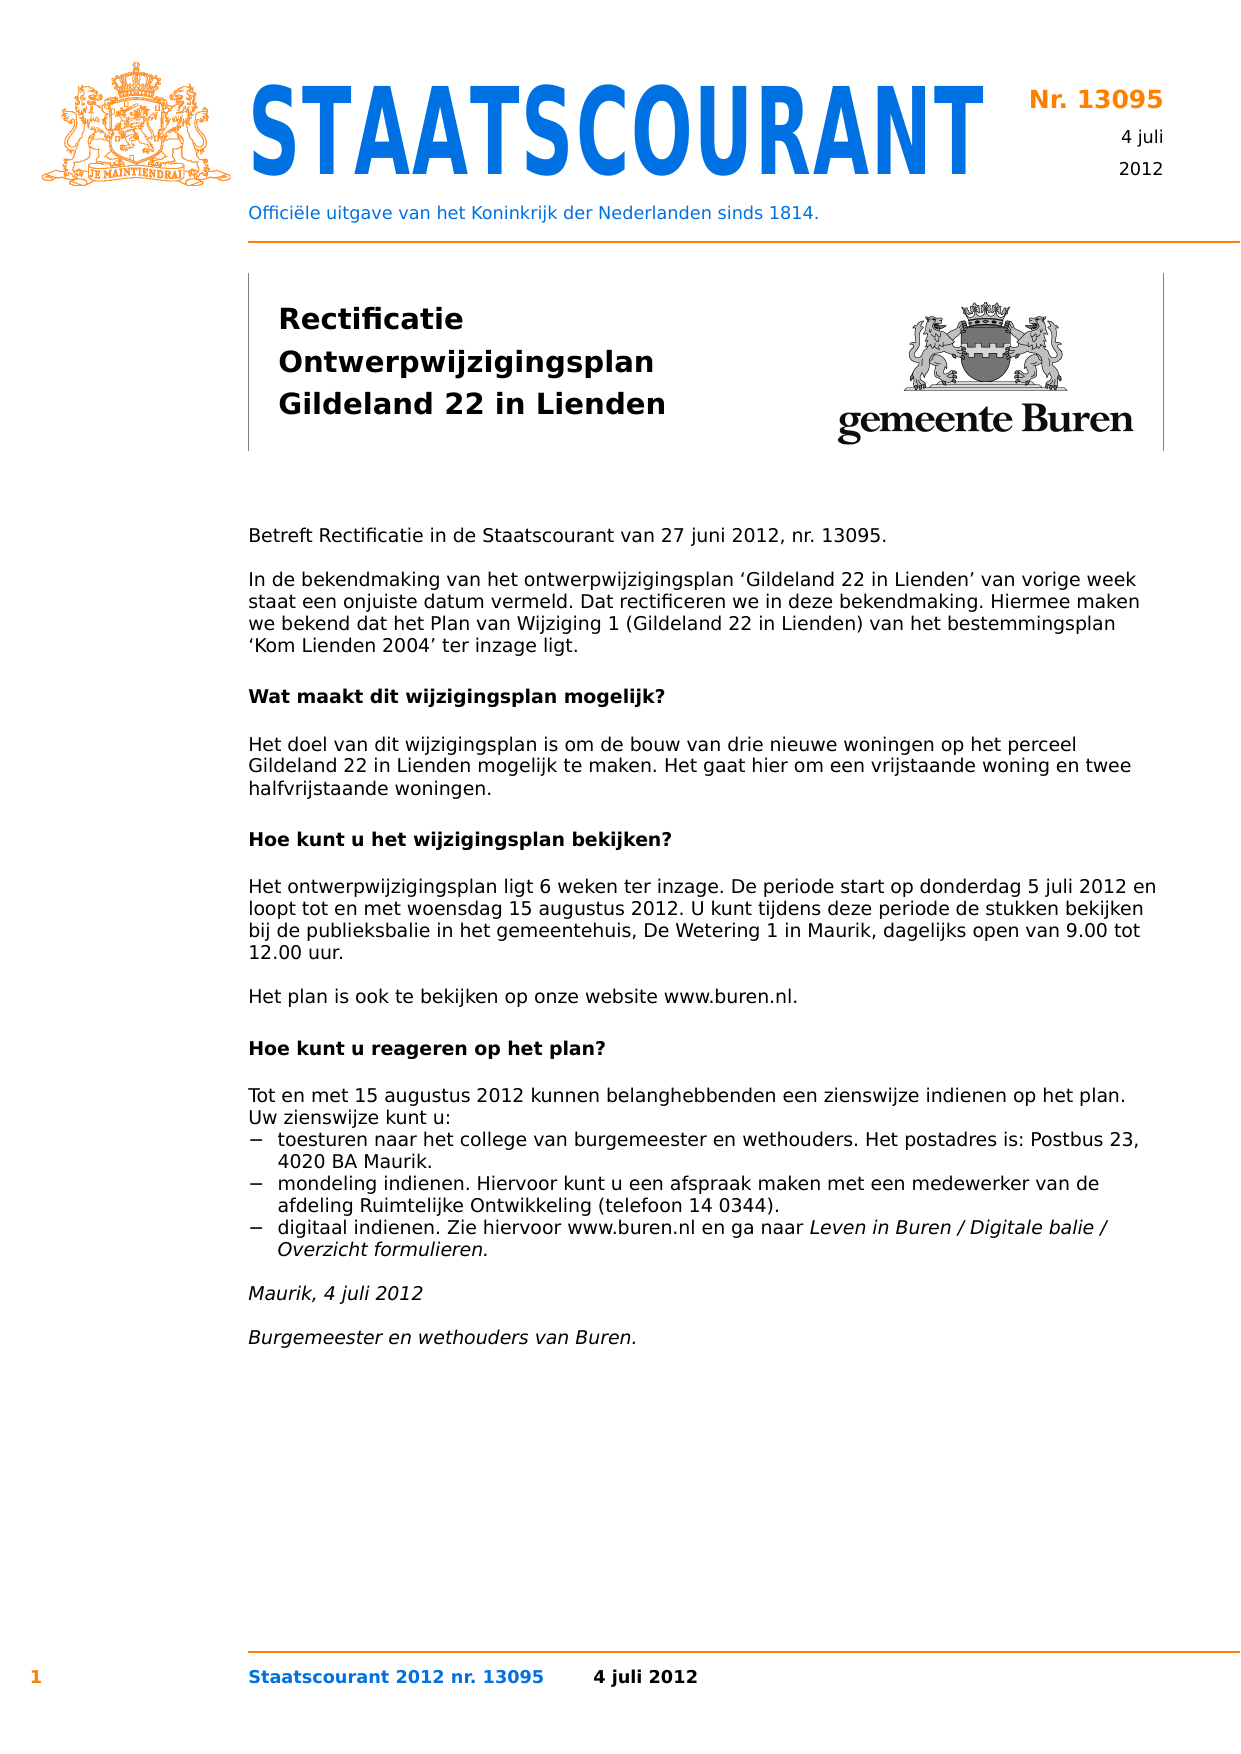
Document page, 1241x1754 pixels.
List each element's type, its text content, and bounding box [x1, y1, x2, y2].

text Het ontwerpwijzigingsplan ligt 6 weken ter inzage. De periode start op donderdag 5 juli 2012 en loopt tot en met woensdag 15 augustus 2012. U kunt tijdens deze periode de stukken bekijken bij de publieksbalie in het gemeentehuis, De Wetering 1 in Maurik, dagelijks open van 9.00 tot 12.00 uur. [248, 876, 1163, 964]
table_cell Officiële uitgave van het Koninkrijk der Nederlanden sinds 1814. [248, 203, 1240, 241]
text − digitaal indienen. Zie hiervoor www.buren.nl en ga naar Leven in Buren / Digitale balie / Overzicht formulieren. [248, 1217, 1163, 1261]
subtitle Wat maakt dit wijzigingsplan mogelijk? [248, 686, 1163, 708]
text − toesturen naar het college van burgemeester en wethouders. Het postadres is: Postbus 23, 4020 BA Maurik. [248, 1129, 1163, 1173]
text Uw zienswijze kunt u: [248, 1107, 1163, 1129]
table_header [25, 62, 248, 241]
subtitle Hoe kunt u het wijzigingsplan bekijken? [248, 829, 1163, 851]
table_header STAATSCOURANT [248, 62, 998, 203]
text Betreft Rectificatie in de Staatscourant van 27 juni 2012, nr. 13095. [248, 525, 1163, 547]
text Tot en met 15 augustus 2012 kunnen belanghebbenden een zienswijze indienen op het plan. [248, 1085, 1163, 1107]
subtitle Hoe kunt u reageren op het plan? [248, 1038, 1163, 1060]
table_cell 2012 [998, 153, 1240, 203]
picture [838, 302, 1134, 445]
text In de bekendmaking van het ontwerpwijzigingsplan ‘Gildeland 22 in Lienden’ van vorige week staat een onjuiste datum vermeld. Dat rectificeren we in deze bekendmaking. Hiermee maken we bekend dat het Plan van Wijziging 1 (Gildeland 22 in Lienden) van het bestemmingsplan ‘Kom Lienden 2004’ ter inzage ligt. [248, 568, 1163, 656]
picture [41, 62, 231, 186]
text Burgemeester en wethouders van Buren. [248, 1327, 1163, 1349]
subtitle Rectificatie Ontwerpwijzigingsplan Gildeland 22 in Lienden [249, 273, 1163, 451]
text Het doel van dit wijzigingsplan is om de bouw van drie nieuwe woningen op het perceel Gildeland 22 in Lienden mogelijk te maken. Het gaat hier om een vrijstaande woning en twee halfvrijstaande woningen. [248, 733, 1163, 799]
table_header Nr. 13095 [998, 62, 1240, 121]
text − mondeling indienen. Hiervoor kunt u een afspraak maken met een medewerker van de afdeling Ruimtelijke Ontwikkeling (telefoon 14 0344). [248, 1173, 1163, 1217]
table_cell 4 juli [998, 121, 1240, 153]
text Maurik, 4 juli 2012 [248, 1283, 1163, 1305]
text Het plan is ook te bekijken op onze website www.buren.nl. [248, 986, 1163, 1008]
